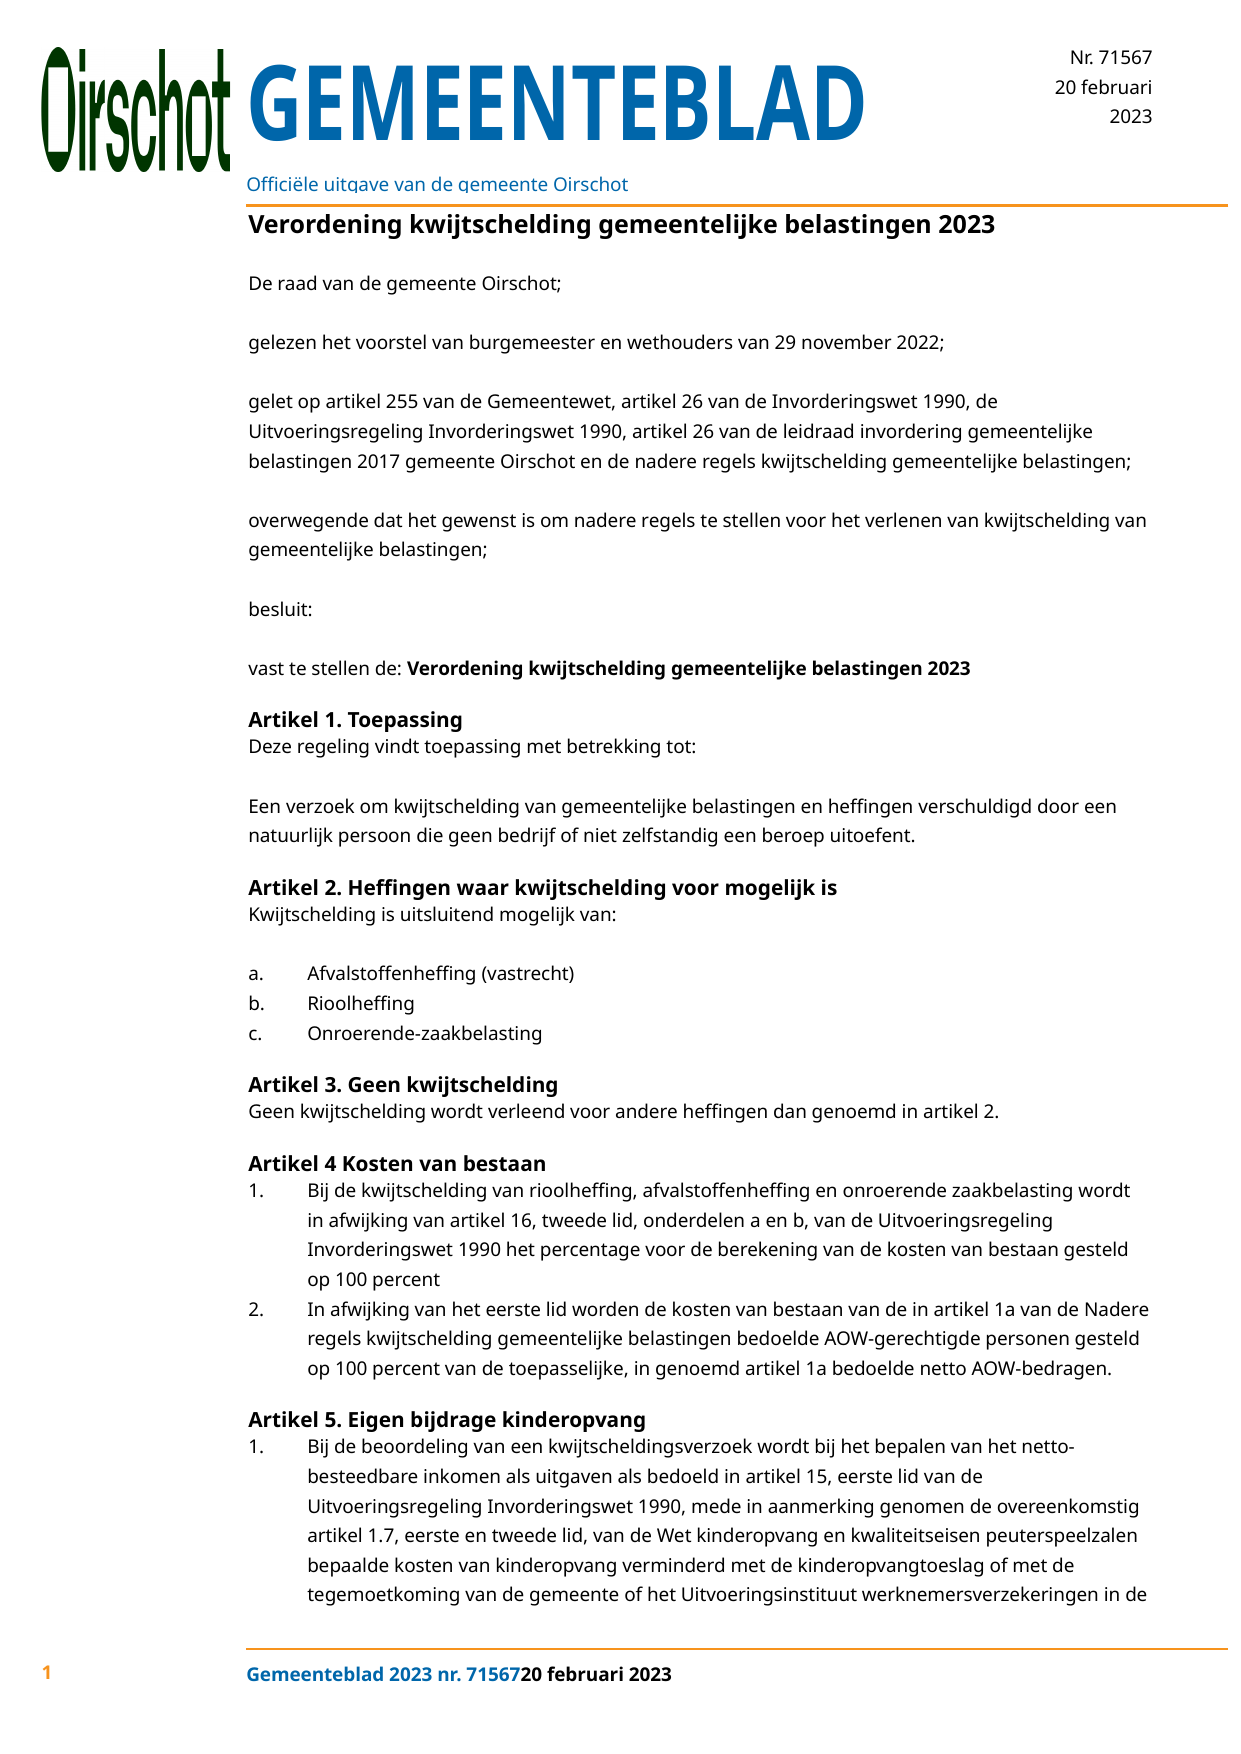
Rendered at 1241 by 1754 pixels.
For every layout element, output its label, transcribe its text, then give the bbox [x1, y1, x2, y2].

list In afwijking van het eerste lid worden de kosten van bestaan van de in artikel 1a van de Nadere regels kwijtschelding gemeentelijke belastingen bedoelde AOW-gerechtigde personen gesteld op 100 percent van de toepasselijke, in genoemd artikel 1a bedoelde netto AOW-bedragen. [248, 1296, 1152, 1381]
list Bij de kwijtschelding van rioolheffing, afvalstoffenheffing en onroerende zaakbelasting wordt in afwijking van artikel 16, tweede lid, onderdelen a en b, van de Uitvoeringsregeling Invorderingswet 1990 het percentage voor de berekening van de kosten van bestaan gesteld op 100 percent [248, 1177, 1152, 1292]
text Verordening kwijtschelding gemeentelijke belastingen 2023 [248, 207, 1152, 241]
text Artikel 5. Eigen bijdrage kinderopvang [248, 1405, 1152, 1434]
list Bij de beoordeling van een kwijtscheldingsverzoek wordt bij het bepalen van het netto-besteedbare inkomen als uitgaven als bedoeld in artikel 15, eerste lid van de Uitvoeringsregeling Invorderingswet 1990, mede in aanmerking genomen de overeenkomstig artikel 1.7, eerste en tweede lid, van de Wet kinderopvang en kwaliteitseisen peuterspeelzalen bepaalde kosten van kinderopvang verminderd met de kinderopvangtoeslag of met de tegemoetkoming van de gemeente of het Uitvoeringsinstituut werknemersverzekeringen in de [248, 1434, 1152, 1607]
text overwegende dat het gewenst is om nadere regels te stellen voor het verlenen van kwijtschelding van gemeentelijke belastingen; [248, 507, 1152, 562]
text Artikel 4 Kosten van bestaan [248, 1149, 1152, 1177]
text Een verzoek om kwijtschelding van gemeentelijke belastingen en heffingen verschuldigd door een natuurlijk persoon die geen bedrijf of niet zelfstandig een beroep uitoefent. [248, 793, 1152, 848]
text Geen kwijtschelding wordt verleend voor andere heffingen dan genoemd in artikel 2. [248, 1098, 1152, 1124]
list Rioolheffing [248, 990, 1152, 1016]
list Onroerende-zaakbelasting [248, 1020, 1152, 1045]
text gelet op artikel 255 van de Gemeentewet, artikel 26 van de Invorderingswet 1990, de Uitvoeringsregeling Invorderingswet 1990, artikel 26 van de leidraad invordering gemeentelijke belastingen 2017 gemeente Oirschot en de nadere regels kwijtschelding gemeentelijke belastingen; [248, 389, 1152, 473]
text De raad van de gemeente Oirschot; [248, 270, 1152, 296]
list Afvalstoffenheffing (vastrecht) [248, 961, 1152, 986]
text Deze regeling vindt toepassing met betrekking tot: [248, 734, 1152, 759]
picture [41, 47, 231, 172]
text vast te stellen de: Verordening kwijtschelding gemeentelijke belastingen 2023 [248, 655, 1152, 681]
text besluit: [248, 596, 1152, 621]
text Kwijtschelding is uitsluitend mogelijk van: [248, 901, 1152, 927]
text Artikel 2. Heffingen waar kwijtschelding voor mogelijk is [248, 873, 1152, 901]
text Artikel 1. Toepassing [248, 705, 1152, 734]
text gelezen het voorstel van burgemeester en wethouders van 29 november 2022; [248, 329, 1152, 355]
text Artikel 3. Geen kwijtschelding [248, 1070, 1152, 1098]
